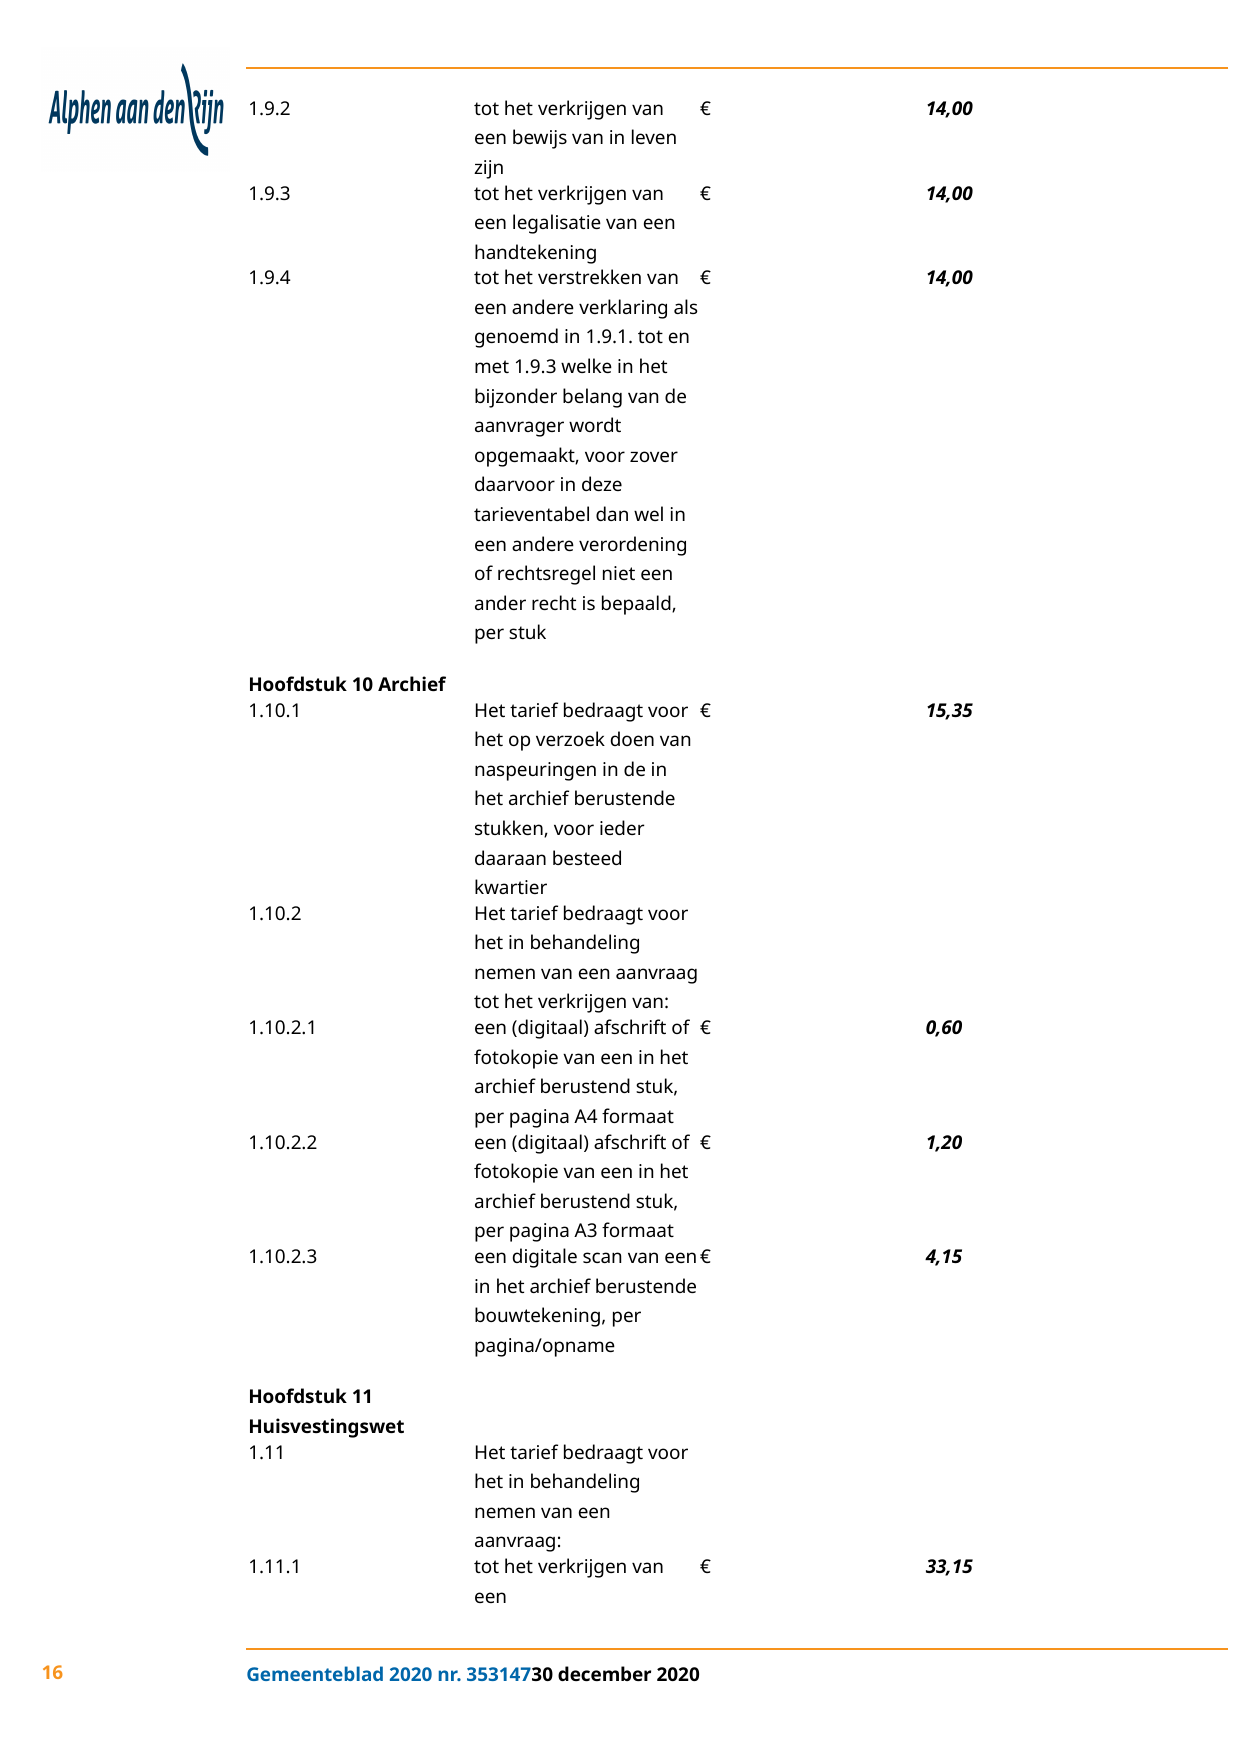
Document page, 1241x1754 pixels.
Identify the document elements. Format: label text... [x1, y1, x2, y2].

table_cell € [700, 1015, 926, 1129]
table_cell [700, 671, 926, 697]
table_cell Het tarief bedraagt voor het in behandeling nemen van een aanvraag: [474, 1439, 700, 1553]
table_cell [926, 671, 1152, 697]
table_cell tot het verstrekken van een andere verklaring als genoemd in 1.9.1. tot en met 1.9.3 welke in het bijzonder belang van de aanvrager wordt opgemaakt, voor zover daarvoor in deze tarieventabel dan wel in een andere verordening of rechtsregel niet een ander recht is bepaald, per stuk [474, 265, 700, 645]
table_cell 1.9.3 [248, 180, 474, 264]
table_cell [700, 1358, 926, 1384]
table_cell € [700, 180, 926, 264]
table_cell 1.11 [248, 1439, 474, 1553]
table_cell [926, 900, 1152, 1014]
table_cell [474, 1384, 700, 1439]
table_cell een digitale scan van een in het archief berustende bouwtekening, per pagina/opname [474, 1244, 700, 1358]
table_cell [248, 645, 474, 671]
table_cell 4,15 [926, 1244, 1152, 1358]
picture [41, 47, 231, 172]
table_cell 14,00 [926, 265, 1152, 645]
table_cell tot het verkrijgen van een bewijs van in leven zijn [474, 95, 700, 180]
table_cell Hoofdstuk 10 Archief [248, 671, 474, 697]
table_cell 1.9.2 [248, 95, 474, 180]
table_cell 0,60 [926, 1015, 1152, 1129]
table_cell 1,20 [926, 1129, 1152, 1243]
table_cell Het tarief bedraagt voor het in behandeling nemen van een aanvraag tot het verkrijgen van: [474, 900, 700, 1014]
table_cell € [700, 1244, 926, 1358]
table_cell [700, 645, 926, 671]
table_cell tot het verkrijgen van een legalisatie van een handtekening [474, 180, 700, 264]
table_cell 1.10.2 [248, 900, 474, 1014]
table_cell [926, 1439, 1152, 1553]
table_cell [474, 645, 700, 671]
table_cell € [700, 697, 926, 900]
table_cell € [700, 1554, 926, 1609]
table_cell [926, 1384, 1152, 1439]
table_cell 1.9.4 [248, 265, 474, 645]
table_cell [248, 1358, 474, 1384]
table_cell 14,00 [926, 180, 1152, 264]
table_cell € [700, 1129, 926, 1243]
table_cell tot het verkrijgen van een [474, 1554, 700, 1609]
table_cell [474, 671, 700, 697]
table_cell 1.11.1 [248, 1554, 474, 1609]
table_cell [700, 1439, 926, 1553]
table_cell [926, 1358, 1152, 1384]
table_cell een (digitaal) afschrift of fotokopie van een in het archief berustend stuk, per pagina A4 formaat [474, 1015, 700, 1129]
table_cell € [700, 95, 926, 180]
table_cell 1.10.1 [248, 697, 474, 900]
table_cell 1.10.2.1 [248, 1015, 474, 1129]
table_cell [700, 900, 926, 1014]
table_cell 15,35 [926, 697, 1152, 900]
table_cell [926, 645, 1152, 671]
table_cell 1.10.2.3 [248, 1244, 474, 1358]
table_cell een (digitaal) afschrift of fotokopie van een in het archief berustend stuk, per pagina A3 formaat [474, 1129, 700, 1243]
table_cell Het tarief bedraagt voor het op verzoek doen van naspeuringen in de in het archief berustende stukken, voor ieder daaraan besteed kwartier [474, 697, 700, 900]
table_cell 33,15 [926, 1554, 1152, 1609]
table_cell € [700, 265, 926, 645]
table_cell 14,00 [926, 95, 1152, 180]
table_cell 1.10.2.2 [248, 1129, 474, 1243]
table_cell Hoofdstuk 11 Huisvestingswet [248, 1384, 474, 1439]
table_cell [474, 1358, 700, 1384]
table_cell [700, 1384, 926, 1439]
